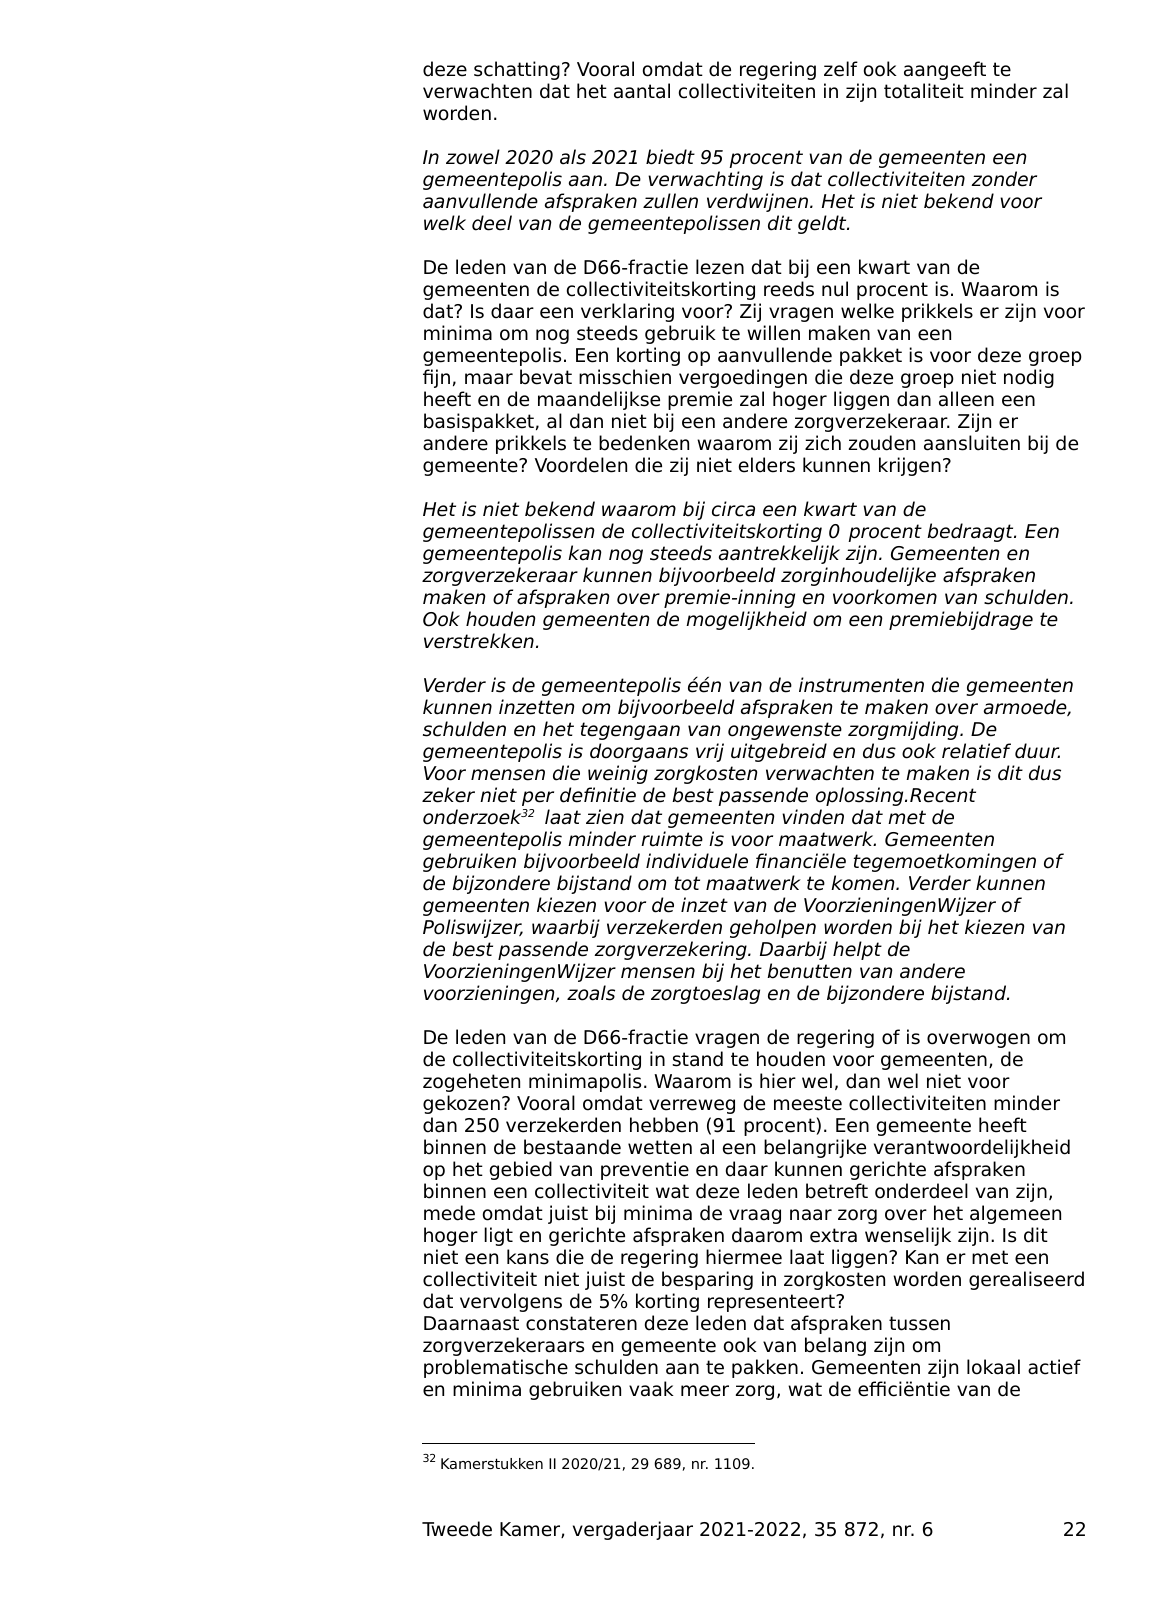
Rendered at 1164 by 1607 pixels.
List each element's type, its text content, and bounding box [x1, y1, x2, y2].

text deze schatting? Vooral omdat de regering zelf ook aangeeft te verwachten dat het aantal collectiviteiten in zijn totaliteit minder zal worden. [422, 59, 1087, 125]
text De leden van de D66-fractie lezen dat bij een kwart van de gemeenten de collectiviteitskorting reeds nul procent is. Waarom is dat? Is daar een verklaring voor? Zij vragen welke prikkels er zijn voor minima om nog steeds gebruik te willen maken van een gemeentepolis. Een korting op aanvullende pakket is voor deze groep fijn, maar bevat misschien vergoedingen die deze groep niet nodig heeft en de maandelijkse premie zal hoger liggen dan alleen een basispakket, al dan niet bij een andere zorgverzekeraar. Zijn er andere prikkels te bedenken waarom zij zich zouden aansluiten bij de gemeente? Voordelen die zij niet elders kunnen krijgen? [422, 257, 1087, 477]
text Het is niet bekend waarom bij circa een kwart van de gemeentepolissen de collectiviteitskorting 0 procent bedraagt. Een gemeentepolis kan nog steeds aantrekkelijk zijn. Gemeenten en zorgverzekeraar kunnen bijvoorbeeld zorginhoudelijke afspraken maken of afspraken over premie-inning en voorkomen van schulden. Ook houden gemeenten de mogelijkheid om een premiebijdrage te verstrekken. [422, 499, 1087, 653]
text Daarnaast constateren deze leden dat afspraken tussen zorgverzekeraars en gemeente ook van belang zijn om problematische schulden aan te pakken. Gemeenten zijn lokaal actief en minima gebruiken vaak meer zorg, wat de efficiëntie van de [422, 1313, 1087, 1401]
text De leden van de D66-fractie vragen de regering of is overwogen om de collectiviteitskorting in stand te houden voor gemeenten, de zogeheten minimapolis. Waarom is hier wel, dan wel niet voor gekozen? Vooral omdat verreweg de meeste collectiviteiten minder dan 250 verzekerden hebben (91 procent). Een gemeente heeft binnen de bestaande wetten al een belangrijke verantwoordelijkheid op het gebied van preventie en daar kunnen gerichte afspraken binnen een collectiviteit wat deze leden betreft onderdeel van zijn, mede omdat juist bij minima de vraag naar zorg over het algemeen hoger ligt en gerichte afspraken daarom extra wenselijk zijn. Is dit niet een kans die de regering hiermee laat liggen? Kan er met een collectiviteit niet juist de besparing in zorgkosten worden gerealiseerd dat vervolgens de 5% korting representeert? [422, 1027, 1087, 1313]
text Verder is de gemeentepolis één van de instrumenten die gemeenten kunnen inzetten om bijvoorbeeld afspraken te maken over armoede, schulden en het tegengaan van ongewenste zorgmijding. De gemeentepolis is doorgaans vrij uitgebreid en dus ook relatief duur. Voor mensen die weinig zorgkosten verwachten te maken is dit dus zeker niet per definitie de best passende oplossing.Recent onderzoek laat zien dat gemeenten vinden dat met de gemeentepolis minder ruimte is voor maatwerk. Gemeenten gebruiken bijvoorbeeld individuele financiële tegemoetkomingen of de bijzondere bijstand om tot maatwerk te komen. Verder kunnen gemeenten kiezen voor de inzet van de VoorzieningenWijzer of Poliswijzer, waarbij verzekerden geholpen worden bij het kiezen van de best passende zorgverzekering. Daarbij helpt de VoorzieningenWijzer mensen bij het benutten van andere voorzieningen, zoals de zorgtoeslag en de bijzondere bijstand. [422, 675, 1087, 1005]
text In zowel 2020 als 2021 biedt 95 procent van de gemeenten een gemeentepolis aan. De verwachting is dat collectiviteiten zonder aanvullende afspraken zullen verdwijnen. Het is niet bekend voor welk deel van de gemeentepolissen dit geldt. [422, 147, 1087, 235]
text Kamerstukken II 2020/21, 29 689, nr. 1109. [422, 1452, 1087, 1474]
